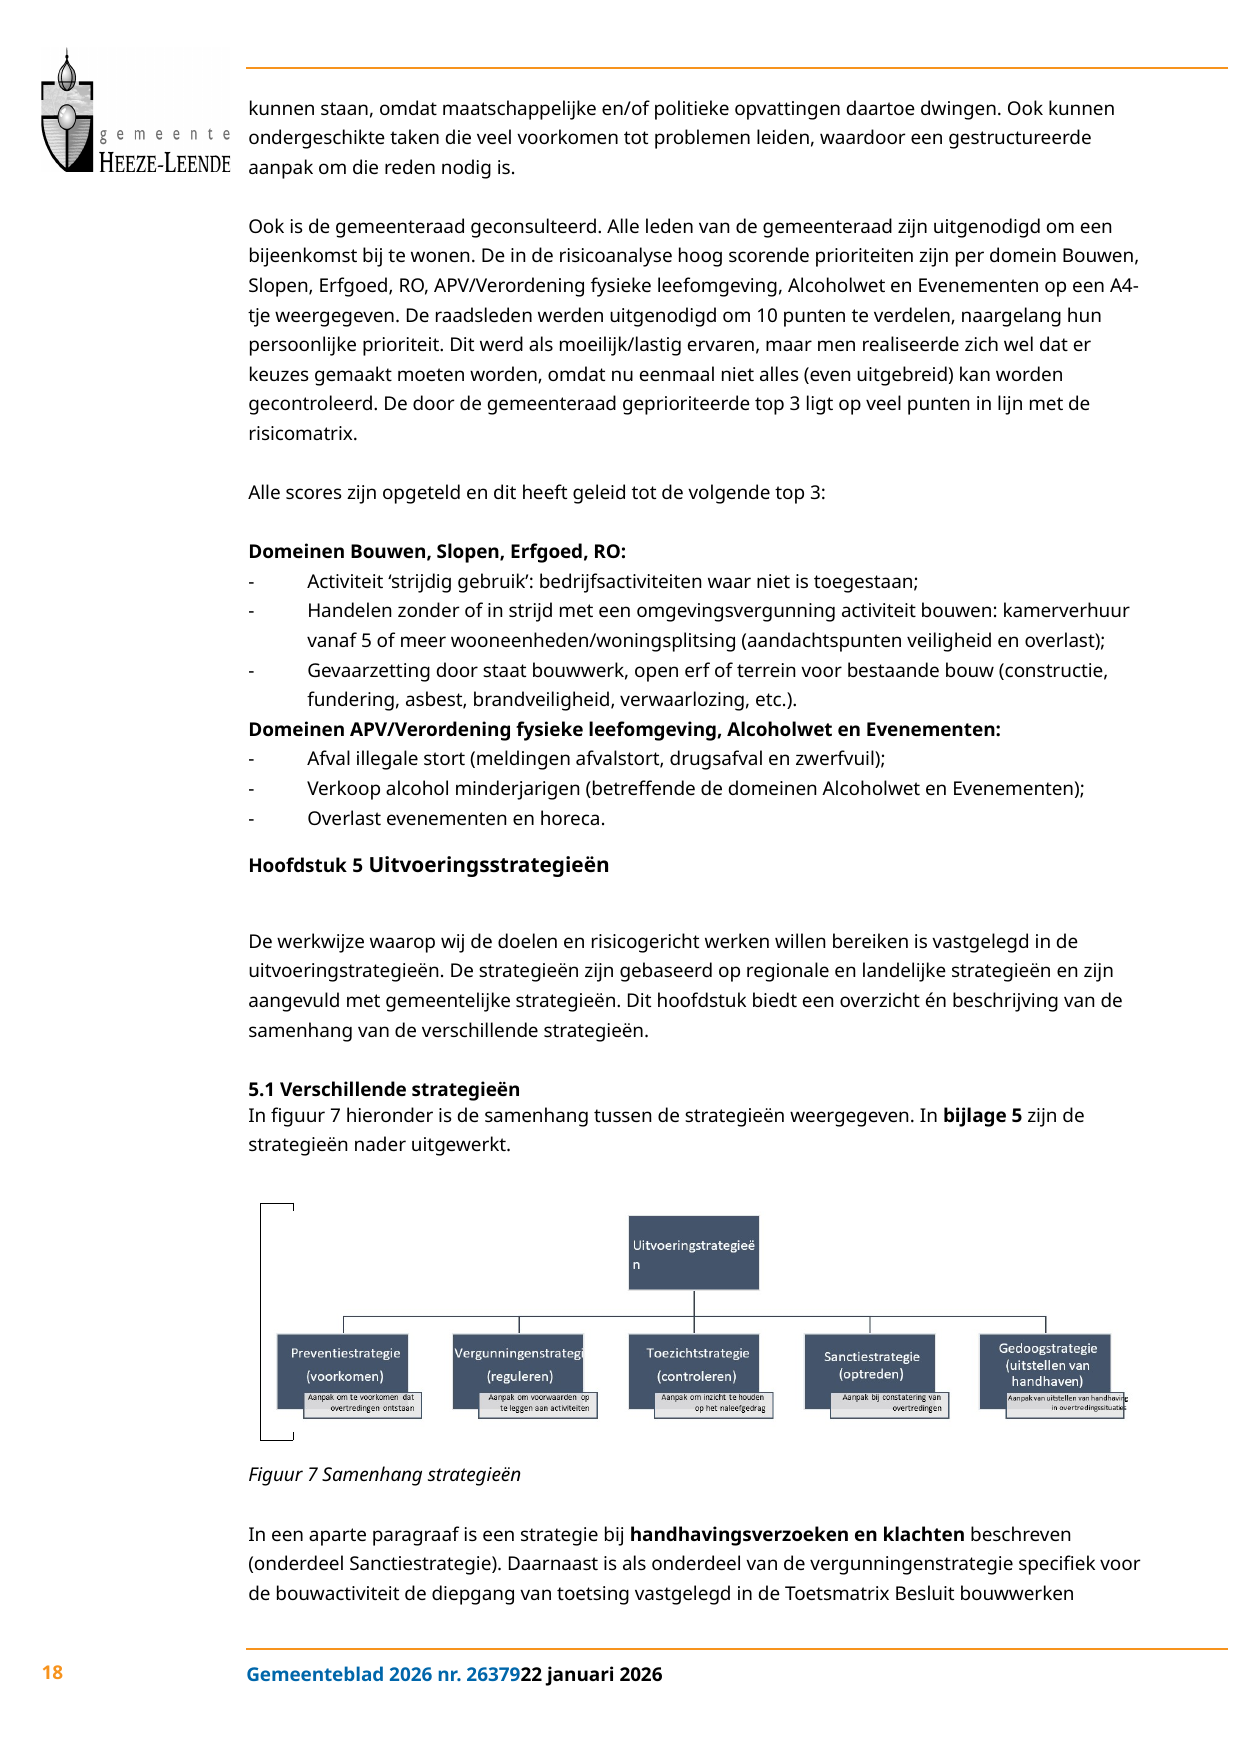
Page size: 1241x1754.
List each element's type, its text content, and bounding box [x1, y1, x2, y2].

text Hoofdstuk 5 Uitvoeringsstrategieën [248, 850, 1152, 879]
list Overlast evenementen en horeca. [248, 805, 1152, 831]
text In een aparte paragraaf is een strategie bij handhavingsverzoeken en klachten beschreven (onderdeel Sanctiestrategie). Daarnaast is als onderdeel van de vergunningenstrategie specifiek voor de bouwactiviteit de diepgang van toetsing vastgelegd in de Toetsmatrix Besluit bouwwerken [248, 1521, 1152, 1606]
text Figuur 7 Samenhang strategieën [248, 1462, 1152, 1487]
text 5.1 Verschillende strategieën [248, 1076, 1152, 1102]
text Domeinen APV/Verordening fysieke leefomgeving, Alcoholwet en Evenementen: [248, 716, 1152, 742]
text In figuur 7 hieronder is de samenhang tussen de strategieën weergegeven. In bijlage 5 zijn de strategieën nader uitgewerkt. [248, 1102, 1152, 1157]
text Ook is de gemeenteraad geconsulteerd. Alle leden van de gemeenteraad zijn uitgenodigd om een bijeenkomst bij te wonen. De in de risicoanalyse hoog scorende prioriteiten zijn per domein Bouwen, Slopen, Erfgoed, RO, APV/Verordening fysieke leefomgeving, Alcoholwet en Evenementen op een A4-tje weergegeven. De raadsleden werden uitgenodigd om 10 punten te verdelen, naargelang hun persoonlijke prioriteit. Dit werd als moeilijk/lastig ervaren, maar men realiseerde zich wel dat er keuzes gemaakt moeten worden, omdat nu eenmaal niet alles (even uitgebreid) kan worden gecontroleerd. De door de gemeenteraad geprioriteerde top 3 ligt op veel punten in lijn met de risicomatrix. [248, 213, 1152, 446]
list Gevaarzetting door staat bouwwerk, open erf of terrein voor bestaande bouw (constructie, fundering, asbest, brandveiligheid, verwaarlozing, etc.). [248, 657, 1152, 712]
list Verkoop alcohol minderjarigen (betreffende de domeinen Alcoholwet en Evenementen); [248, 775, 1152, 801]
text Domeinen Bouwen, Slopen, Erfgoed, RO: [248, 538, 1152, 564]
text kunnen staan, omdat maatschappelijke en/of politieke opvattingen daartoe dwingen. Ook kunnen ondergeschikte taken die veel voorkomen tot problemen leiden, waardoor een gestructureerde aanpak om die reden nodig is. [248, 95, 1152, 180]
picture [41, 47, 231, 172]
text Alle scores zijn opgeteld en dit heeft geleid tot de volgende top 3: [248, 479, 1152, 505]
list Afval illegale stort (meldingen afvalstort, drugsafval en zwerfvuil); [248, 746, 1152, 771]
list Activiteit ‘strijdig gebruik’: bedrijfsactiviteiten waar niet is toegestaan; [248, 568, 1152, 594]
picture [268, 1211, 1173, 1432]
text De werkwijze waarop wij de doelen en risicogericht werken willen bereiken is vastgelegd in de uitvoeringstrategieën. De strategieën zijn gebaseerd op regionale en landelijke strategieën en zijn aangevuld met gemeentelijke strategieën. Dit hoofdstuk biedt een overzicht én beschrijving van de samenhang van de verschillende strategieën. [248, 928, 1152, 1043]
list Handelen zonder of in strijd met een omgevingsvergunning activiteit bouwen: kamerverhuur vanaf 5 of meer wooneenheden/woningsplitsing (aandachtspunten veiligheid en overlast); [248, 598, 1152, 653]
